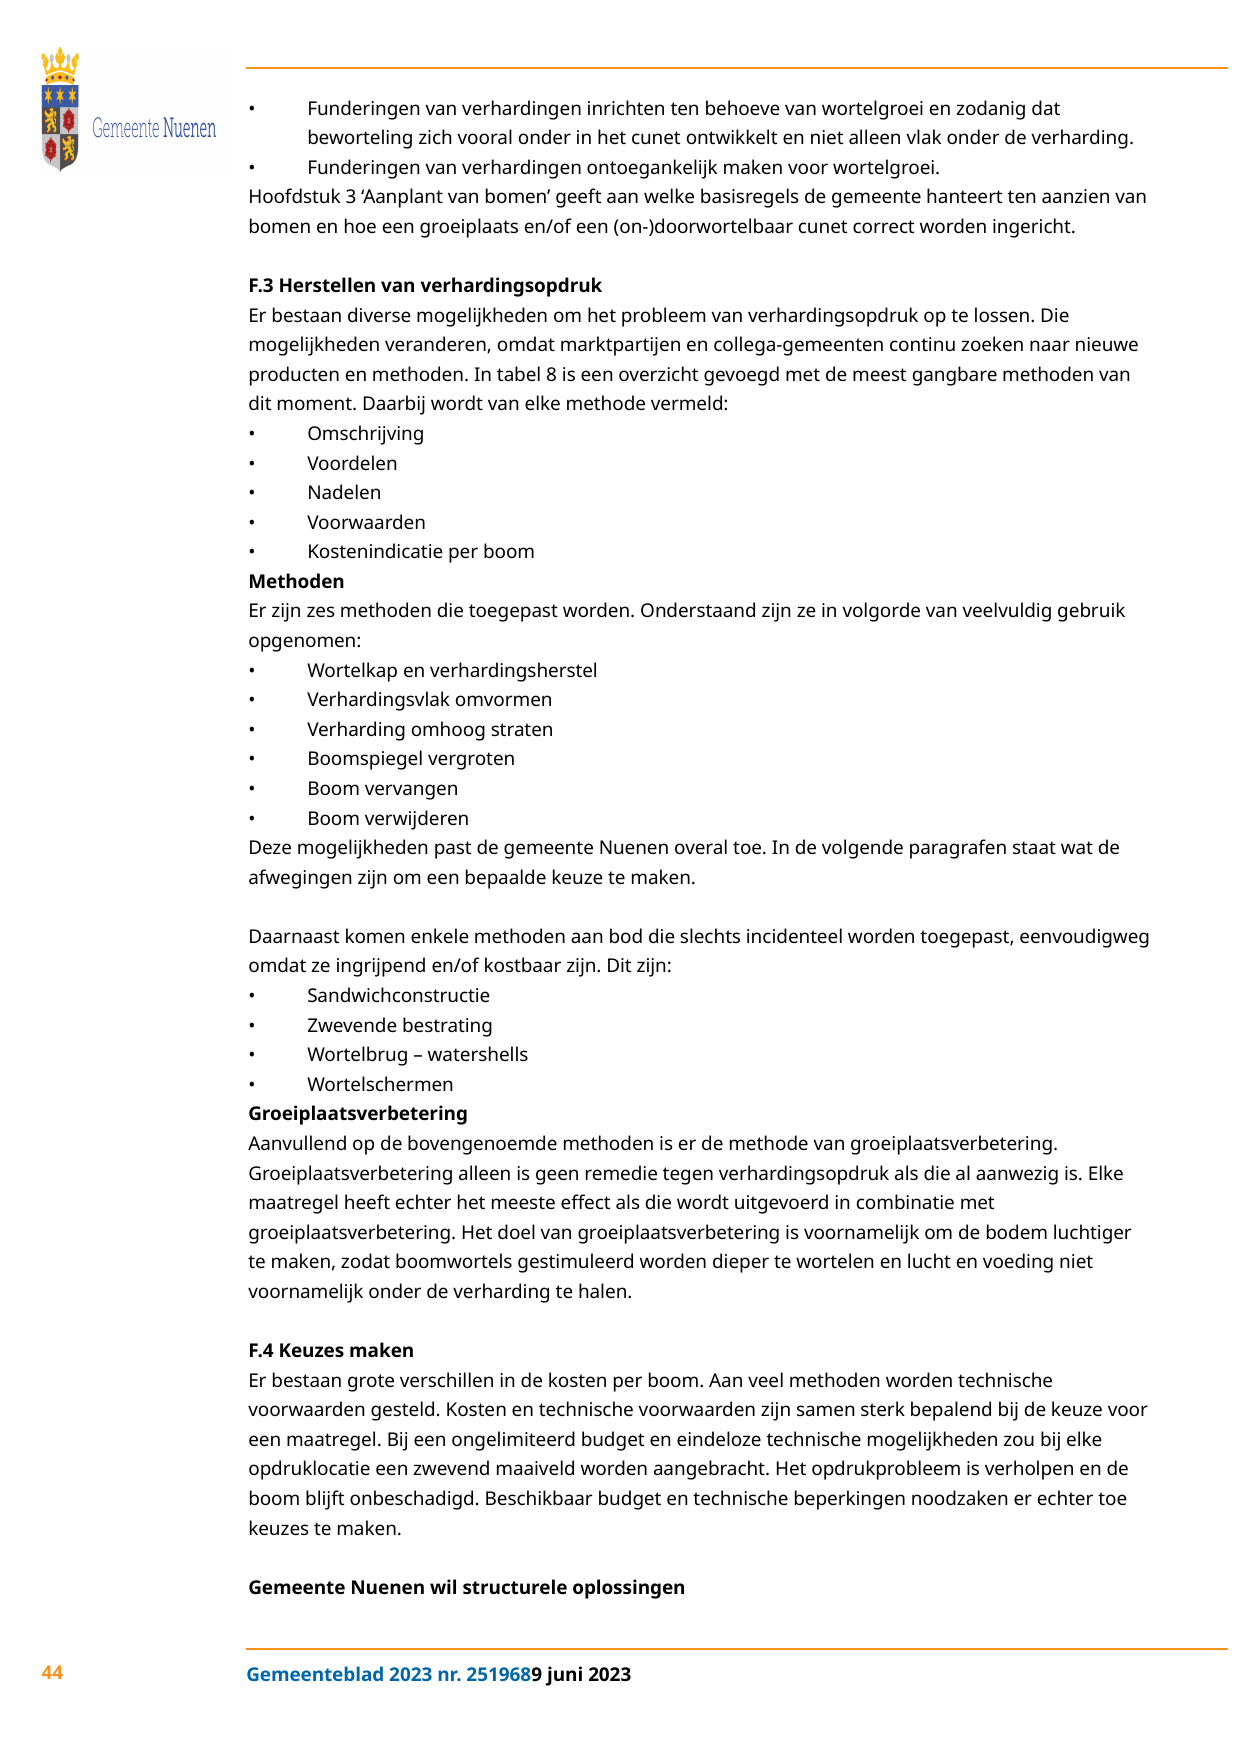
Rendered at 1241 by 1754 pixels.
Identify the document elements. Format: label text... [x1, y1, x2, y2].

list Voordelen [248, 450, 1152, 476]
list Omschrijving [248, 420, 1152, 446]
list Wortelbrug – watershells [248, 1041, 1152, 1067]
list Sandwichconstructie [248, 982, 1152, 1008]
list Wortelkap en verhardingsherstel [248, 657, 1152, 683]
list Verhardingsvlak omvormen [248, 686, 1152, 712]
list Nadelen [248, 479, 1152, 505]
text Methoden [248, 568, 1152, 594]
list Kostenindicatie per boom [248, 538, 1152, 564]
text Deze mogelijkheden past de gemeente Nuenen overal toe. In de volgende paragrafen staat wat de afwegingen zijn om een bepaalde keuze te maken. [248, 834, 1152, 890]
text Daarnaast komen enkele methoden aan bod die slechts incidenteel worden toegepast, eenvoudigweg omdat ze ingrijpend en/of kostbaar zijn. Dit zijn: [248, 923, 1152, 978]
text Hoofdstuk 3 ‘Aanplant van bomen’ geeft aan welke basisregels de gemeente hanteert ten aanzien van bomen en hoe een groeiplaats en/of een (on-)doorwortelbaar cunet correct worden ingericht. [248, 183, 1152, 239]
list Zwevende bestrating [248, 1012, 1152, 1038]
list Funderingen van verhardingen ontoegankelijk maken voor wortelgroei. [248, 154, 1152, 180]
list Boom verwijderen [248, 805, 1152, 831]
list Voorwaarden [248, 509, 1152, 535]
text Gemeente Nuenen wil structurele oplossingen [248, 1574, 1152, 1600]
list Boom vervangen [248, 775, 1152, 801]
text Er bestaan diverse mogelijkheden om het probleem van verhardingsopdruk op te lossen. Die mogelijkheden veranderen, omdat marktpartijen en collega-gemeenten continu zoeken naar nieuwe producten en methoden. In tabel 8 is een overzicht gevoegd met de meest gangbare methoden van dit moment. Daarbij wordt van elke methode vermeld: [248, 302, 1152, 416]
list Wortelschermen [248, 1071, 1152, 1097]
text Groeiplaatsverbetering [248, 1101, 1152, 1126]
text F.3 Herstellen van verhardingsopdruk [248, 272, 1152, 298]
list Boomspiegel vergroten [248, 746, 1152, 771]
text Er bestaan grote verschillen in de kosten per boom. Aan veel methoden worden technische voorwaarden gesteld. Kosten en technische voorwaarden zijn samen sterk bepalend bij de keuze voor een maatregel. Bij een ongelimiteerd budget en eindeloze technische mogelijkheden zou bij elke opdruklocatie een zwevend maaiveld worden aangebracht. Het opdrukprobleem is verholpen en de boom blijft onbeschadigd. Beschikbaar budget en technische beperkingen noodzaken er echter toe keuzes te maken. [248, 1367, 1152, 1541]
picture [41, 47, 231, 172]
list Verharding omhoog straten [248, 716, 1152, 742]
text Er zijn zes methoden die toegepast worden. Onderstaand zijn ze in volgorde van veelvuldig gebruik opgenomen: [248, 598, 1152, 653]
list Funderingen van verhardingen inrichten ten behoeve van wortelgroei en zodanig dat beworteling zich vooral onder in het cunet ontwikkelt en niet alleen vlak onder de verharding. [248, 95, 1152, 150]
text Aanvullend op de bovengenoemde methoden is er de methode van groeiplaatsverbetering. Groeiplaatsverbetering alleen is geen remedie tegen verhardingsopdruk als die al aanwezig is. Elke maatregel heeft echter het meeste effect als die wordt uitgevoerd in combinatie met groeiplaatsverbetering. Het doel van groeiplaatsverbetering is voornamelijk om de bodem luchtiger te maken, zodat boomwortels gestimuleerd worden dieper te wortelen en lucht en voeding niet voornamelijk onder de verharding te halen. [248, 1130, 1152, 1304]
text F.4 Keuzes maken [248, 1337, 1152, 1363]
